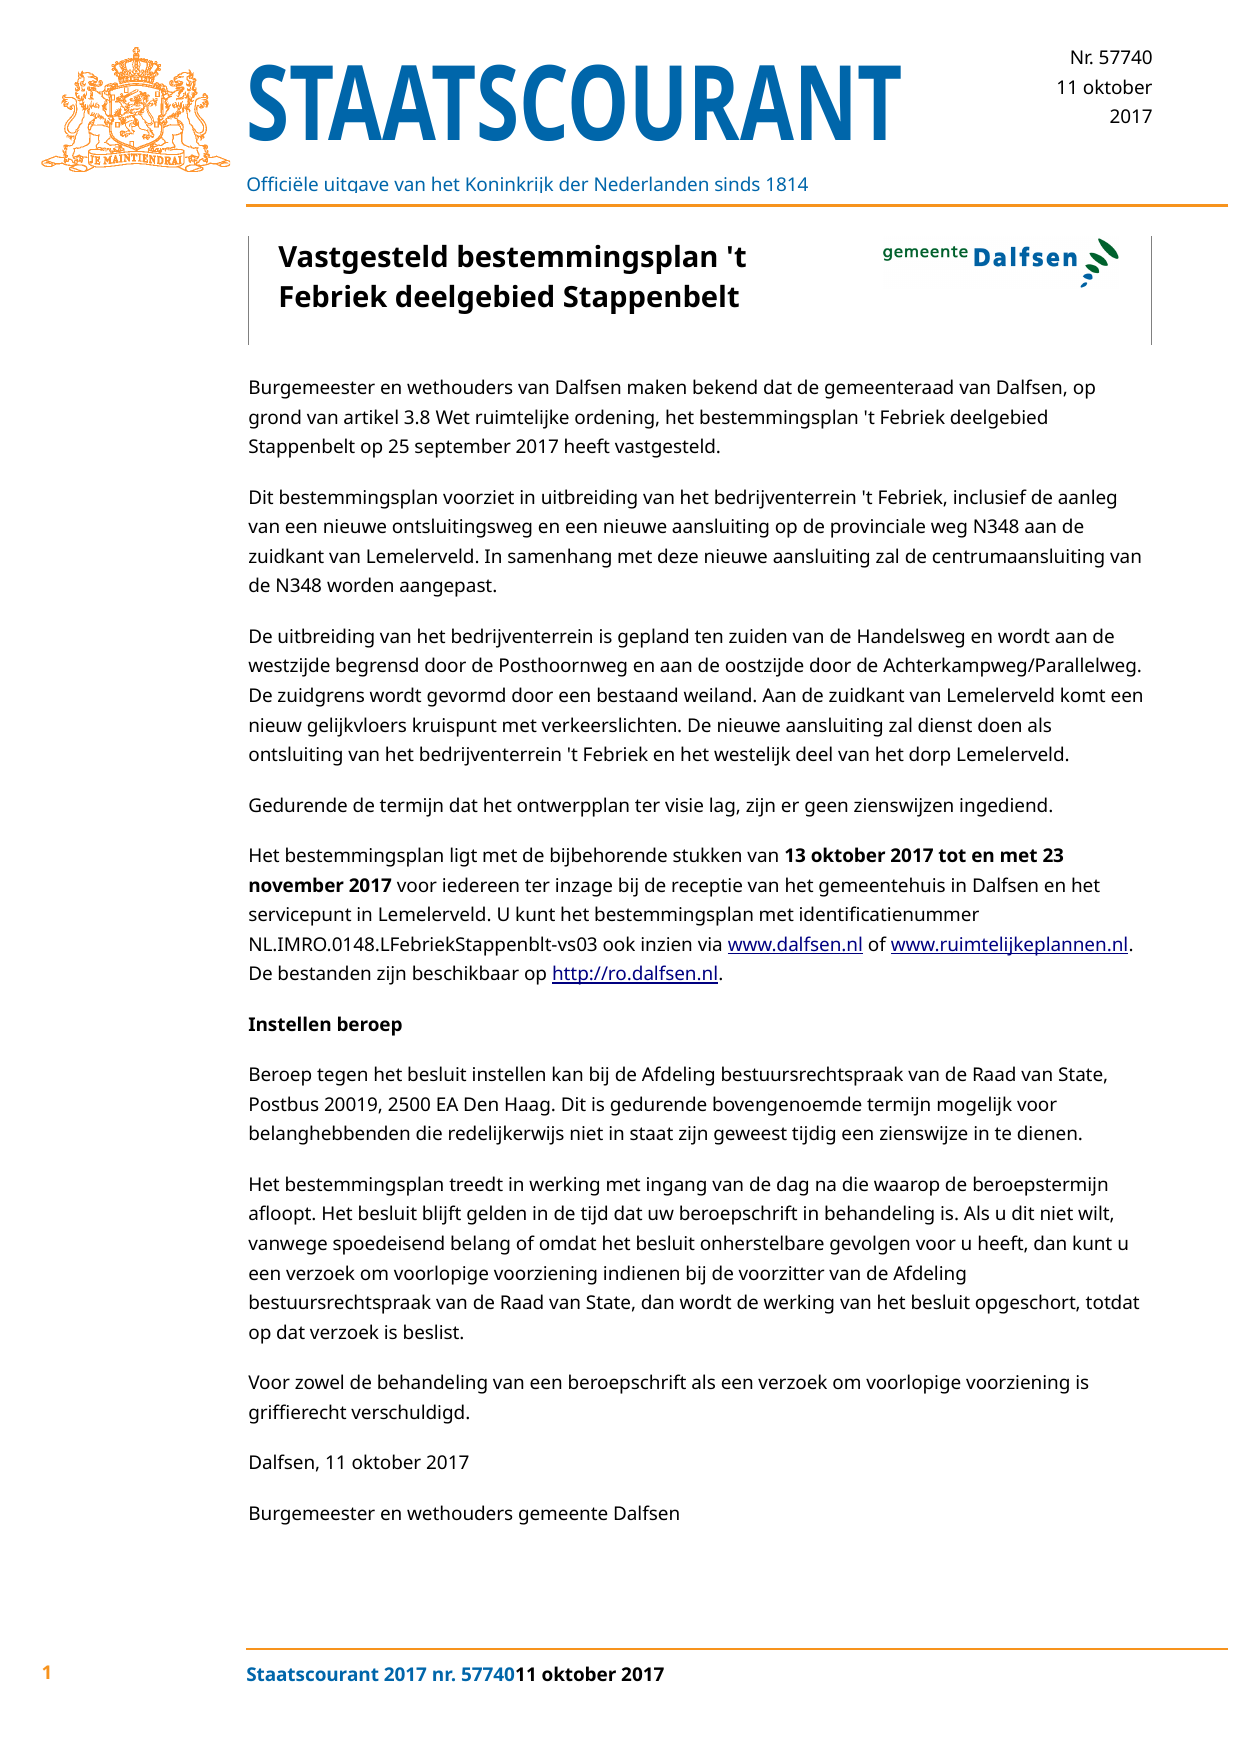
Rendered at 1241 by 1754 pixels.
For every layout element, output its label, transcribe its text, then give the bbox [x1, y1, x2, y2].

picture [882, 236, 1119, 289]
text Het bestemmingsplan ligt met de bijbehorende stukken van 13 oktober 2017 tot en met 23 november 2017 voor iedereen ter inzage bij de receptie van het gemeentehuis in Dalfsen en het servicepunt in Lemelerveld. U kunt het bestemmingsplan met identificatienummer NL.IMRO.0148.LFebriekStappenblt-vs03 ook inzien via www.dalfsen.nl of www.ruimtelijkeplannen.nl. De bestanden zijn beschikbaar op http://ro.dalfsen.nl. [248, 842, 1152, 986]
text Burgemeester en wethouders gemeente Dalfsen [248, 1500, 1152, 1525]
table_header Vastgesteld bestemmingsplan 't Febriek deelgebied Stappenbelt [249, 236, 850, 345]
picture [41, 47, 231, 172]
text Gedurende de termijn dat het ontwerpplan ter visie lag, zijn er geen zienswijzen ingediend. [248, 792, 1152, 817]
text De uitbreiding van het bedrijventerrein is gepland ten zuiden van de Handelsweg en wordt aan de westzijde begrensd door de Posthoornweg en aan de oostzijde door de Achterkampweg/Parallelweg. De zuidgrens wordt gevormd door een bestaand weiland. Aan de zuidkant van Lemelerveld komt een nieuw gelijkvloers kruispunt met verkeerslichten. De nieuwe aansluiting zal dienst doen als ontsluiting van het bedrijventerrein 't Febriek en het westelijk deel van het dorp Lemelerveld. [248, 623, 1152, 767]
text Beroep tegen het besluit instellen kan bij de Afdeling bestuursrechtspraak van de Raad van State, Postbus 20019, 2500 EA Den Haag. Dit is gedurende bovengenoemde termijn mogelijk voor belanghebbenden die redelijkerwijs niet in staat zijn geweest tijdig een zienswijze in te dienen. [248, 1061, 1152, 1146]
text Het bestemmingsplan treedt in werking met ingang van de dag na die waarop de beroepstermijn afloopt. Het besluit blijft gelden in de tijd dat uw beroepschrift in behandeling is. Als u dit niet wilt, vanwege spoedeisend belang of omdat het besluit onherstelbare gevolgen voor u heeft, dan kunt u een verzoek om voorlopige voorziening indienen bij de voorzitter van de Afdeling bestuursrechtspraak van de Raad van State, dan wordt de werking van het besluit opgeschort, totdat op dat verzoek is beslist. [248, 1171, 1152, 1344]
text Burgemeester en wethouders van Dalfsen maken bekend dat de gemeenteraad van Dalfsen, op grond van artikel 3.8 Wet ruimtelijke ordening, het bestemmingsplan 't Febriek deelgebied Stappenbelt op 25 september 2017 heeft vastgesteld. [248, 374, 1152, 459]
table_header [850, 236, 1151, 345]
text Dalfsen, 11 oktober 2017 [248, 1449, 1152, 1475]
text Voor zowel de behandeling van een beroepschrift als een verzoek om voorlopige voorziening is griffierecht verschuldigd. [248, 1369, 1152, 1424]
text Instellen beroep [248, 1011, 1152, 1037]
text Dit bestemmingsplan voorziet in uitbreiding van het bedrijventerrein 't Febriek, inclusief de aanleg van een nieuwe ontsluitingsweg en een nieuwe aansluiting op de provinciale weg N348 aan de zuidkant van Lemelerveld. In samenhang met deze nieuwe aansluiting zal de centrumaansluiting van de N348 worden aangepast. [248, 484, 1152, 598]
